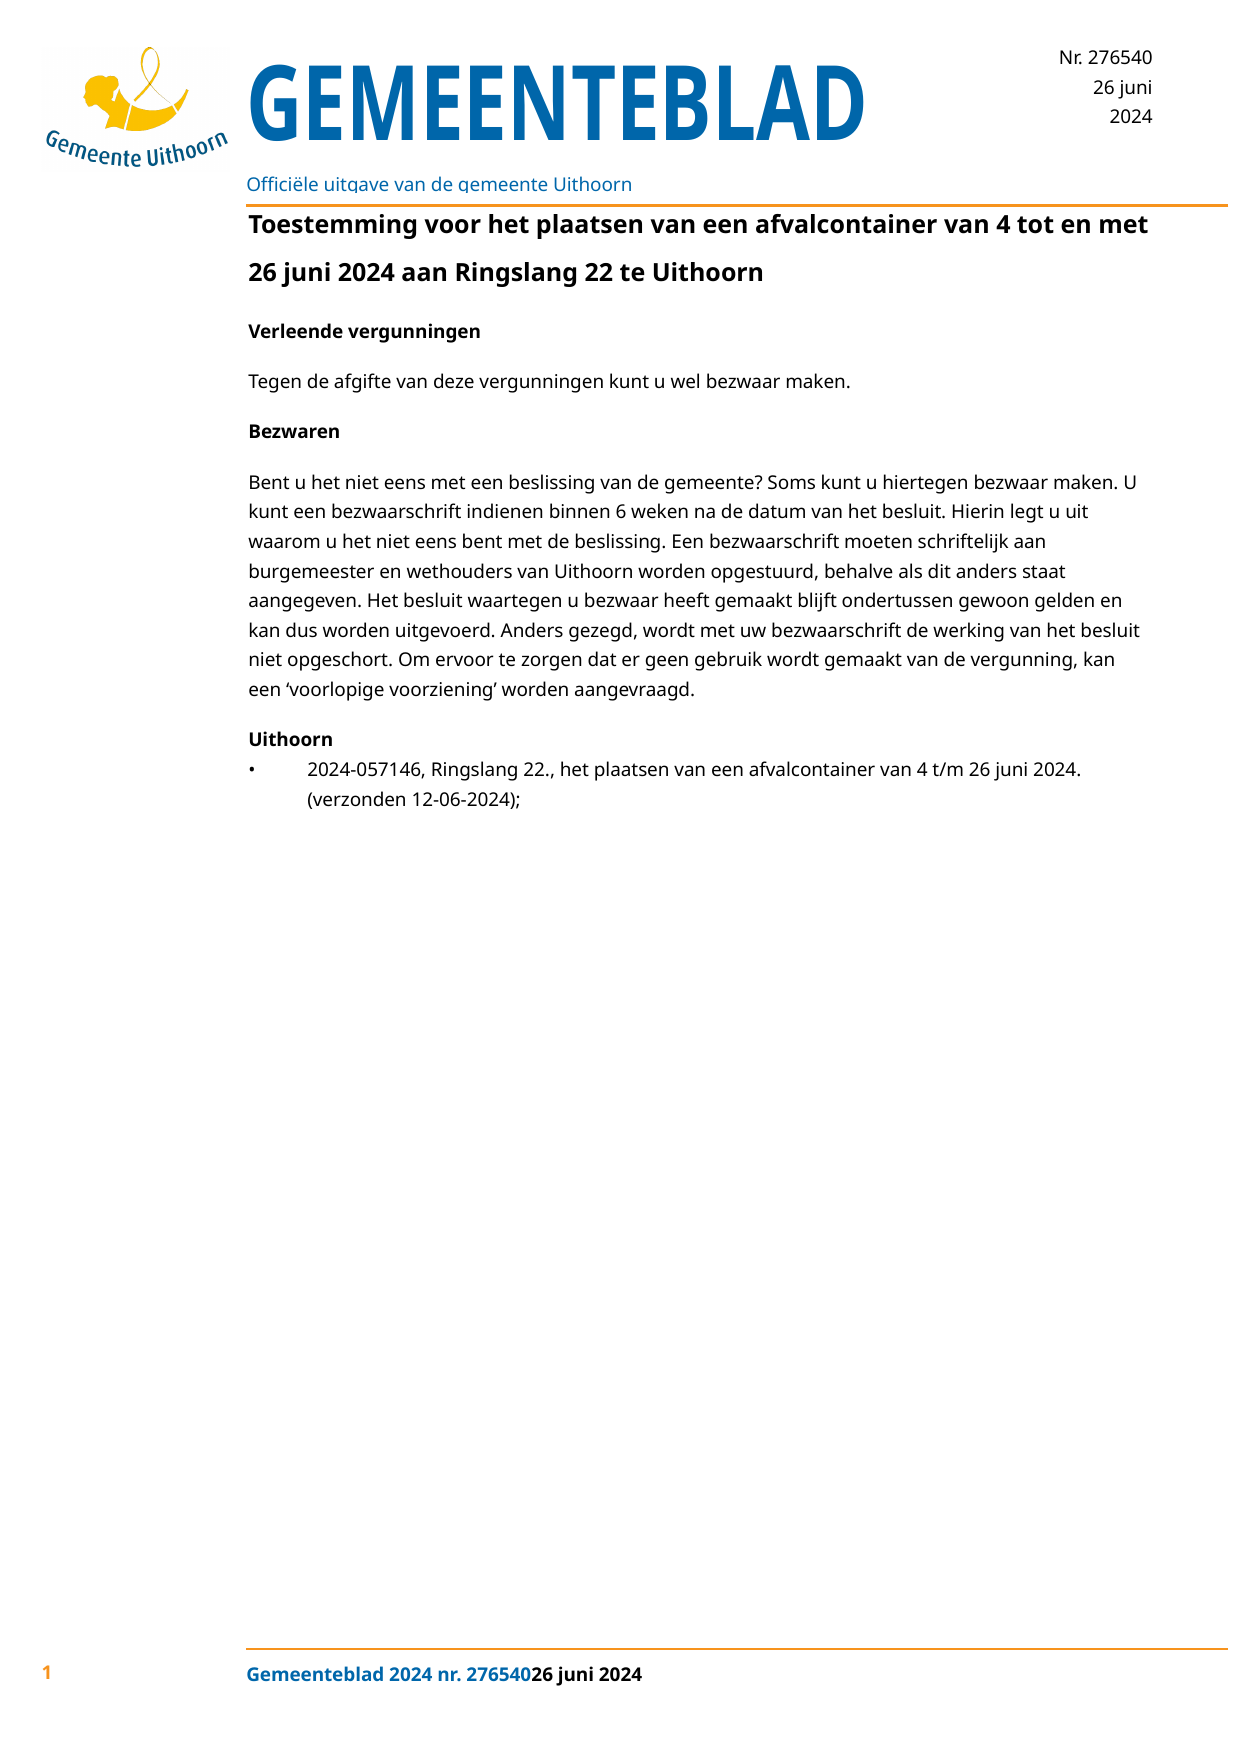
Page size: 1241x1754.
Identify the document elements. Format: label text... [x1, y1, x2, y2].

picture [41, 47, 231, 172]
text Uithoorn [248, 727, 1152, 752]
text Tegen de afgifte van deze vergunningen kunt u wel bezwaar maken. [248, 368, 1152, 394]
text Bezwaren [248, 419, 1152, 444]
text Bent u het niet eens met een beslissing van de gemeente? Soms kunt u hiertegen bezwaar maken. U kunt een bezwaarschrift indienen binnen 6 weken na de datum van het besluit. Hierin legt u uit waarom u het niet eens bent met de beslissing. Een bezwaarschrift moeten schriftelijk aan burgemeester en wethouders van Uithoorn worden opgestuurd, behalve als dit anders staat aangegeven. Het besluit waartegen u bezwaar heeft gemaakt blijft ondertussen gewoon gelden en kan dus worden uitgevoerd. Anders gezegd, wordt met uw bezwaarschrift de werking van het besluit niet opgeschort. Om ervoor te zorgen dat er geen gebruik wordt gemaakt van de vergunning, kan een ‘voorlopige voorziening’ worden aangevraagd. [248, 469, 1152, 702]
text Toestemming voor het plaatsen van een afvalcontainer van 4 tot en met 26 juni 2024 aan Ringslang 22 te Uithoorn [248, 207, 1152, 288]
text Verleende vergunningen [248, 318, 1152, 344]
list 2024-057146, Ringslang 22., het plaatsen van een afvalcontainer van 4 t/m 26 juni 2024. (verzonden 12-06-2024); [248, 756, 1152, 812]
